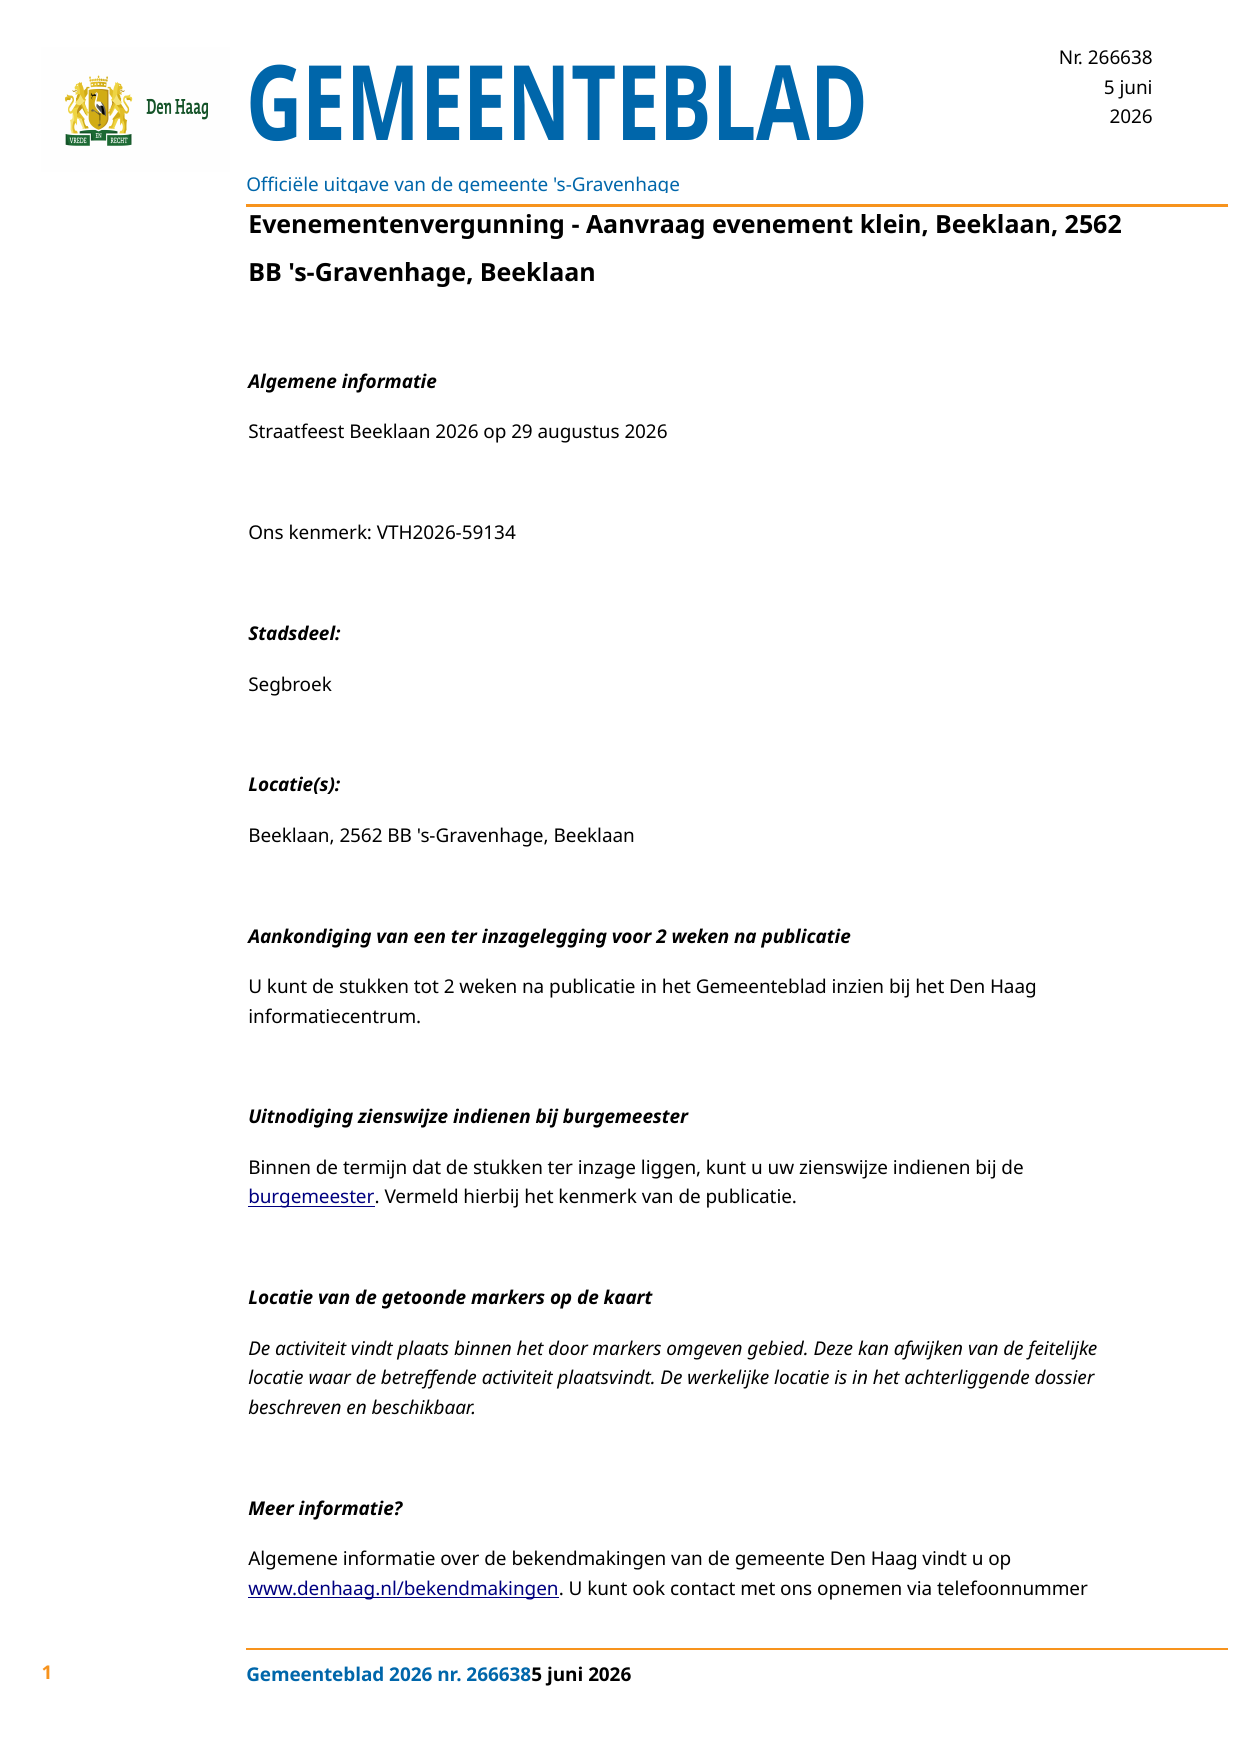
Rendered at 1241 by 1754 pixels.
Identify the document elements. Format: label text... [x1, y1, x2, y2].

text Uitnodiging zienswijze indienen bij burgemeester [248, 1104, 1152, 1129]
text Ons kenmerk: VTH2026-59134 [248, 519, 1152, 545]
text De activiteit vindt plaats binnen het door markers omgeven gebied. Deze kan afwijken van de feitelijke locatie waar de betreffende activiteit plaatsvindt. De werkelijke locatie is in het achterliggende dossier beschreven en beschikbaar. [248, 1335, 1152, 1420]
text Algemene informatie over de bekendmakingen van de gemeente Den Haag vindt u op www.denhaag.nl/bekendmakingen. U kunt ook contact met ons opnemen via telefoonnummer [248, 1545, 1152, 1601]
text U kunt de stukken tot 2 weken na publicatie in het Gemeenteblad inzien bij het Den Haag informatiecentrum. [248, 973, 1152, 1029]
text Beeklaan, 2562 BB 's-Gravenhage, Beeklaan [248, 822, 1152, 848]
text Binnen de termijn dat de stukken ter inzage liggen, kunt u uw zienswijze indienen bij de burgemeester. Vermeld hierbij het kenmerk van de publicatie. [248, 1154, 1152, 1209]
text Aankondiging van een ter inzagelegging voor 2 weken na publicatie [248, 923, 1152, 949]
text Stadsdeel: [248, 620, 1152, 646]
text Locatie(s): [248, 772, 1152, 797]
text Straatfeest Beeklaan 2026 op 29 augustus 2026 [248, 419, 1152, 444]
text Locatie van de getoonde markers op de kaart [248, 1284, 1152, 1310]
text Algemene informatie [248, 368, 1152, 394]
picture [41, 47, 231, 172]
text Meer informatie? [248, 1495, 1152, 1521]
text Evenementenvergunning - Aanvraag evenement klein, Beeklaan, 2562 BB 's-Gravenhage, Beeklaan [248, 207, 1152, 288]
text Segbroek [248, 671, 1152, 697]
